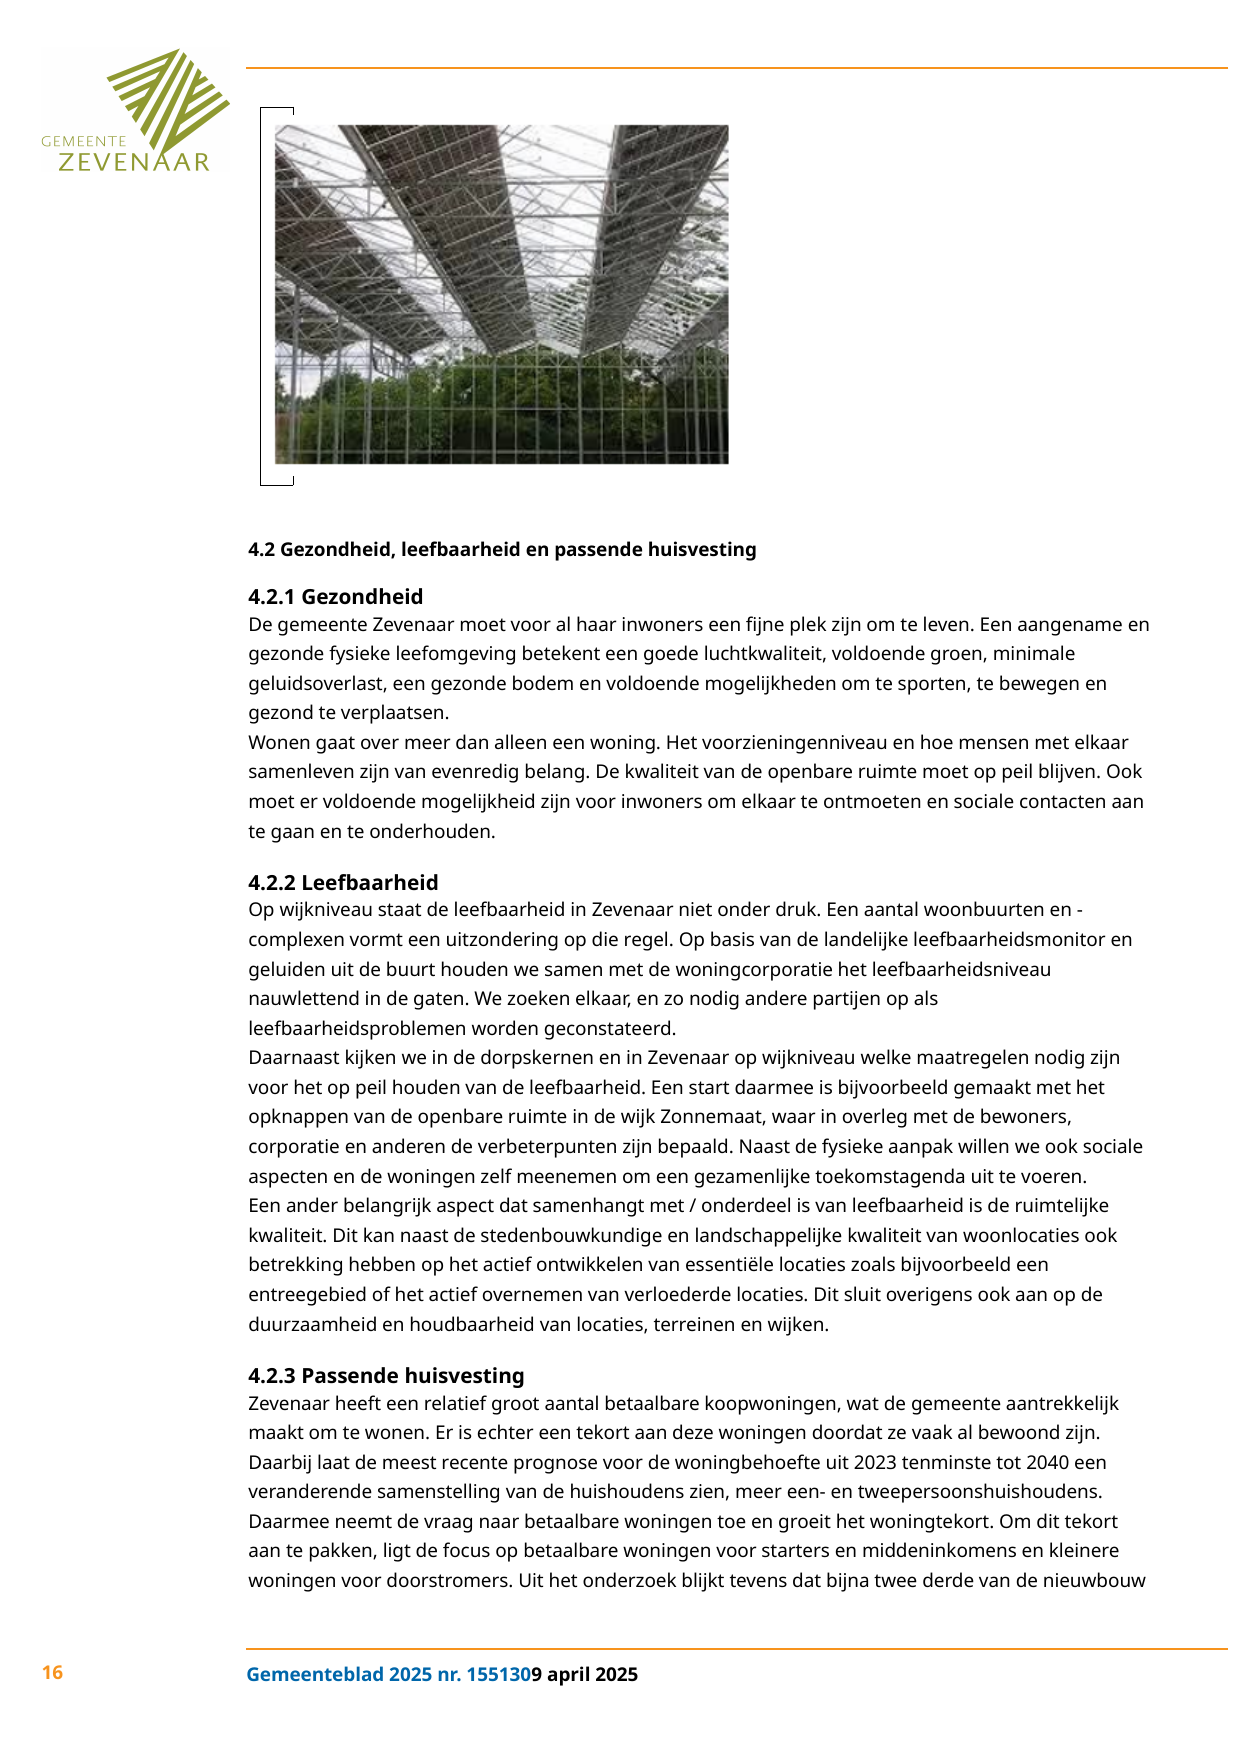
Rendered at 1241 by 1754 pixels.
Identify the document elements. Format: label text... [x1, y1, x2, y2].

text 4.2.3 Passende huisvesting [248, 1361, 1152, 1390]
text 4.2.1 Gezondheid [248, 582, 1152, 611]
picture [268, 115, 742, 476]
text Daarnaast kijken we in de dorpskernen en in Zevenaar op wijkniveau welke maatregelen nodig zijn voor het op peil houden van de leefbaarheid. Een start daarmee is bijvoorbeeld gemaakt met het opknappen van de openbare ruimte in de wijk Zonnemaat, waar in overleg met de bewoners, corporatie en anderen de verbeterpunten zijn bepaald. Naast de fysieke aanpak willen we ook sociale aspecten en de woningen zelf meenemen om een gezamenlijke toekomstagenda uit te voeren. [248, 1044, 1152, 1189]
text Wonen gaat over meer dan alleen een woning. Het voorzieningenniveau en hoe mensen met elkaar samenleven zijn van evenredig belang. De kwaliteit van de openbare ruimte moet op peil blijven. Ook moet er voldoende mogelijkheid zijn voor inwoners om elkaar te ontmoeten en sociale contacten aan te gaan en te onderhouden. [248, 729, 1152, 843]
text 4.2 Gezondheid, leefbaarheid en passende huisvesting [248, 536, 1152, 561]
text Zevenaar heeft een relatief groot aantal betaalbare koopwoningen, wat de gemeente aantrekkelijk maakt om te wonen. Er is echter een tekort aan deze woningen doordat ze vaak al bewoond zijn. Daarbij laat de meest recente prognose voor de woningbehoefte uit 2023 tenminste tot 2040 een veranderende samenstelling van de huishoudens zien, meer een- en tweepersoonshuishoudens. Daarmee neemt de vraag naar betaalbare woningen toe en groeit het woningtekort. Om dit tekort aan te pakken, ligt de focus op betaalbare woningen voor starters en middeninkomens en kleinere woningen voor doorstromers. Uit het onderzoek blijkt tevens dat bijna twee derde van de nieuwbouw [248, 1390, 1152, 1593]
text Een ander belangrijk aspect dat samenhangt met / onderdeel is van leefbaarheid is de ruimtelijke kwaliteit. Dit kan naast de stedenbouwkundige en landschappelijke kwaliteit van woonlocaties ook betrekking hebben op het actief ontwikkelen van essentiële locaties zoals bijvoorbeeld een entreegebied of het actief overnemen van verloederde locaties. Dit sluit overigens ook aan op de duurzaamheid en houdbaarheid van locaties, terreinen en wijken. [248, 1192, 1152, 1337]
text Op wijkniveau staat de leefbaarheid in Zevenaar niet onder druk. Een aantal woonbuurten en -complexen vormt een uitzondering op die regel. Op basis van de landelijke leefbaarheidsmonitor en geluiden uit de buurt houden we samen met de woningcorporatie het leefbaarheidsniveau nauwlettend in de gaten. We zoeken elkaar, en zo nodig andere partijen op als leefbaarheidsproblemen worden geconstateerd. [248, 897, 1152, 1041]
text 4.2.2 Leefbaarheid [248, 868, 1152, 897]
picture [41, 47, 231, 172]
text De gemeente Zevenaar moet voor al haar inwoners een fijne plek zijn om te leven. Een aangename en gezonde fysieke leefomgeving betekent een goede luchtkwaliteit, voldoende groen, minimale geluidsoverlast, een gezonde bodem en voldoende mogelijkheden om te sporten, te bewegen en gezond te verplaatsen. [248, 611, 1152, 725]
